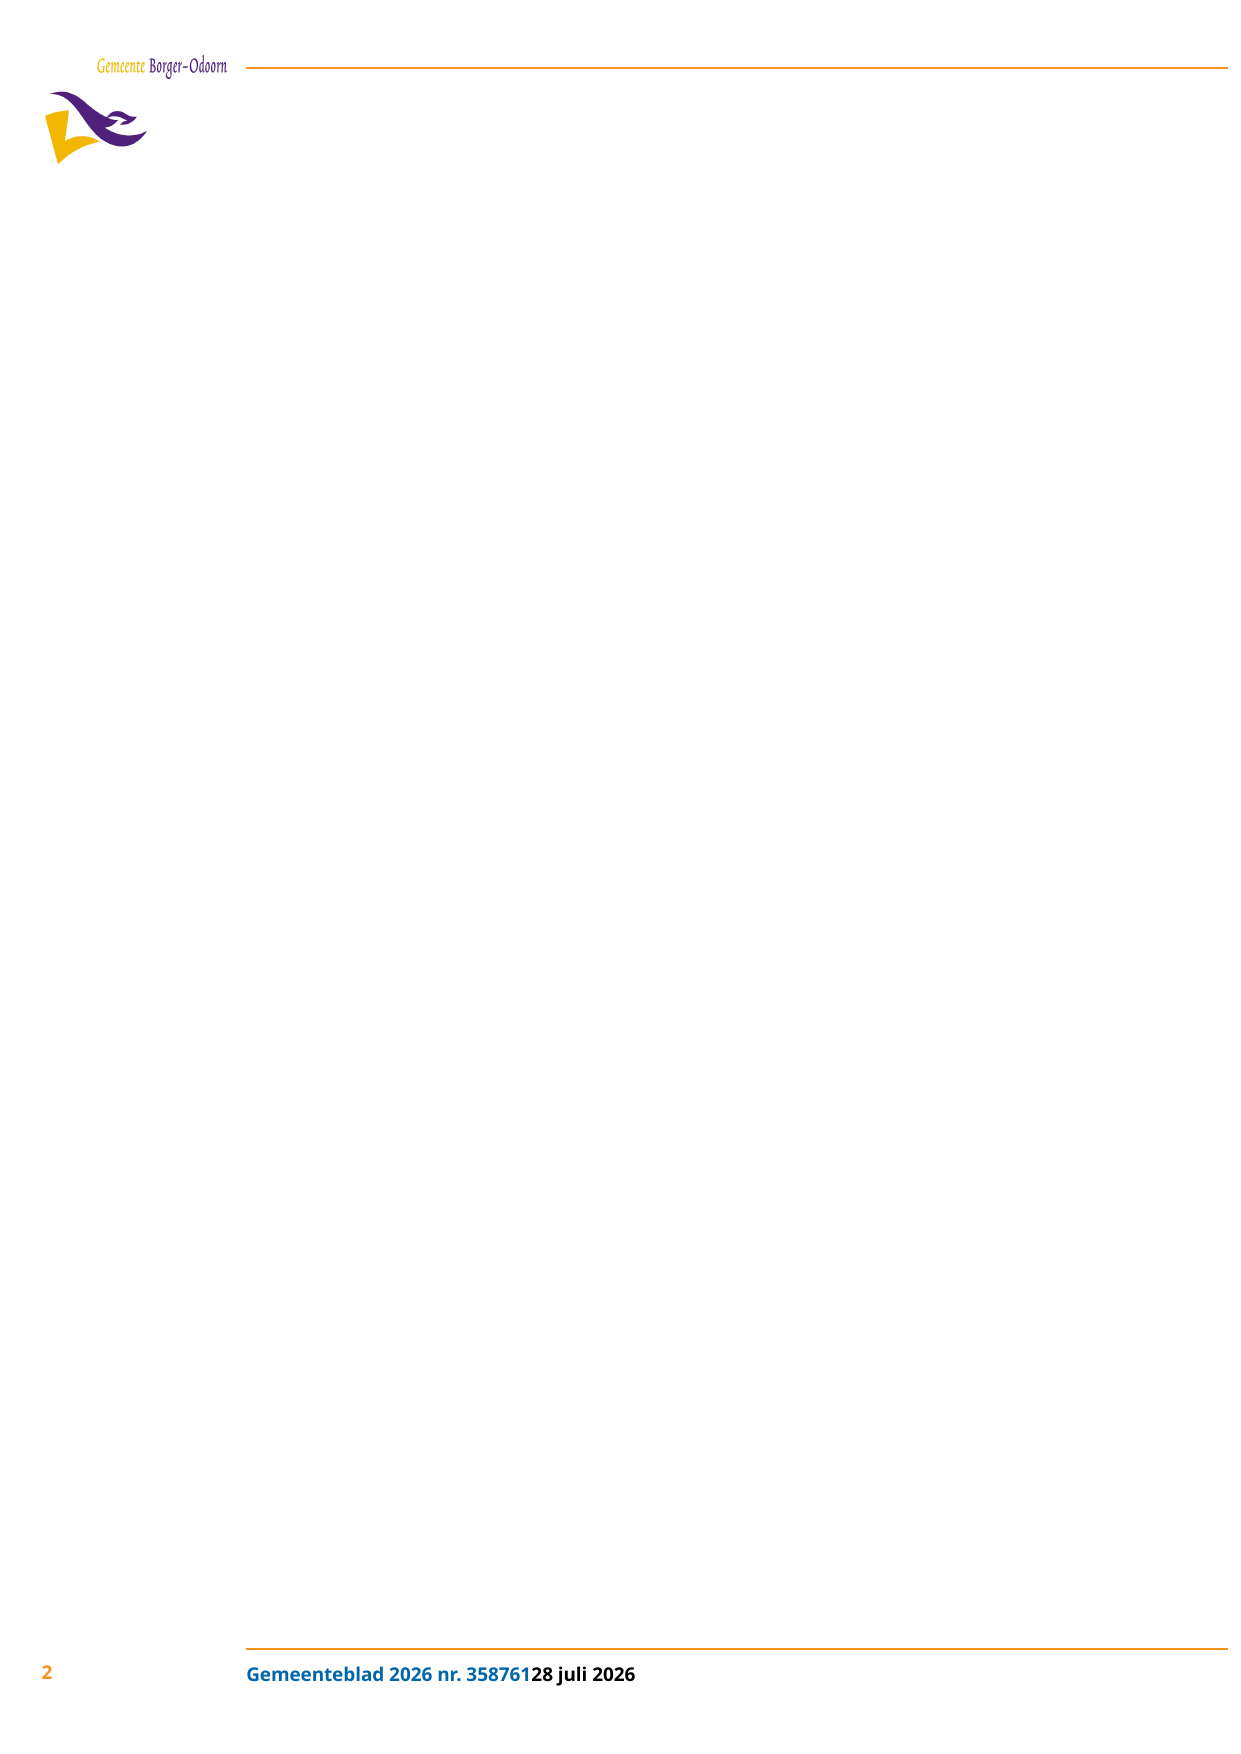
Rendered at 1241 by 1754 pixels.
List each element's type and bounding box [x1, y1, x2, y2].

picture [41, 47, 231, 172]
